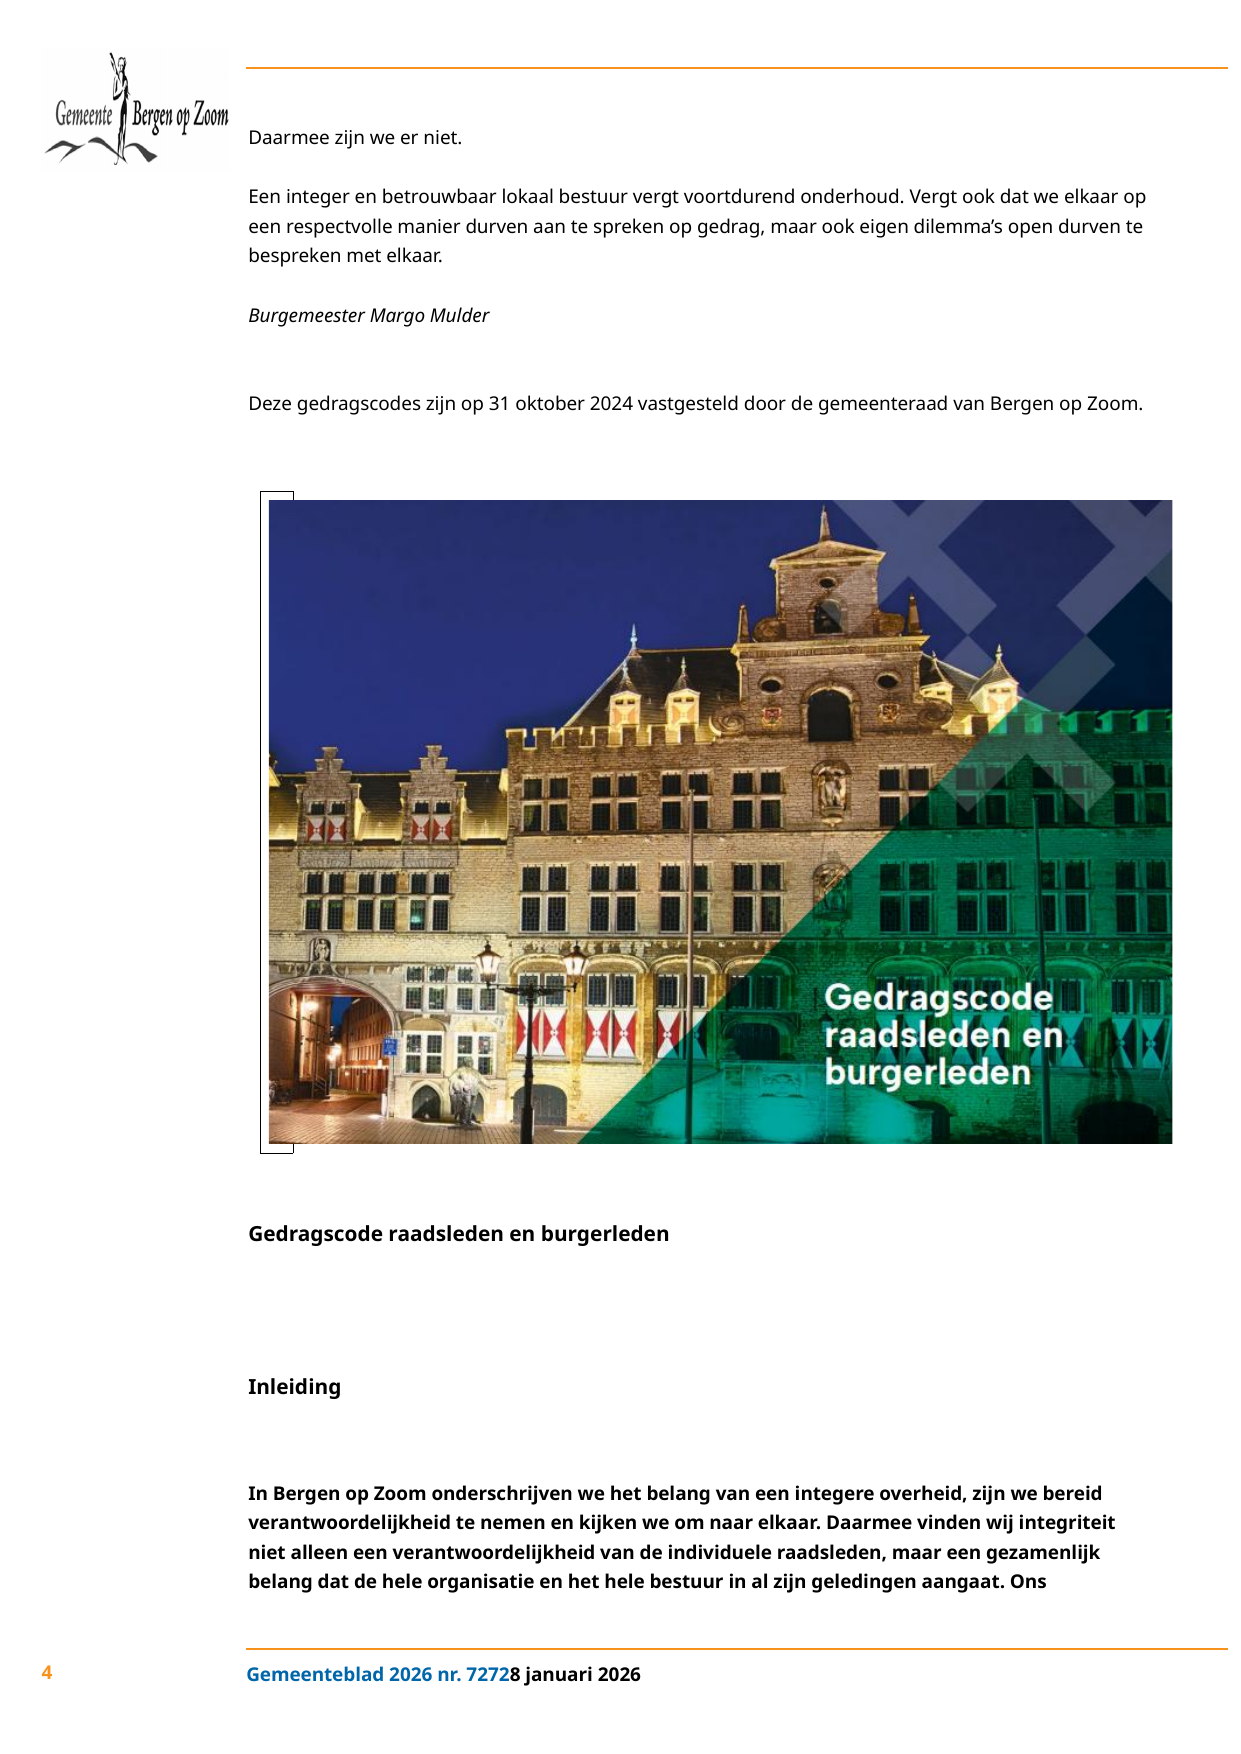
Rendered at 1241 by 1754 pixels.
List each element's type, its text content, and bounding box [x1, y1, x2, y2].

text Burgemeester Margo Mulder [248, 302, 1152, 328]
text In Bergen op Zoom onderschrijven we het belang van een integere overheid, zijn we bereid verantwoordelijkheid te nemen en kijken we om naar elkaar. Daarmee vinden wij integriteit niet alleen een verantwoordelijkheid van de individuele raadsleden, maar een gezamenlijk belang dat de hele organisatie en het hele bestuur in al zijn geledingen aangaat. Ons [248, 1480, 1152, 1594]
text Deze gedragscodes zijn op 31 oktober 2024 vastgesteld door de gemeenteraad van Bergen op Zoom. [248, 391, 1152, 416]
text Gedragscode raadsleden en burgerleden [248, 1219, 1152, 1248]
text Een integer en betrouwbaar lokaal bestuur vergt voortdurend onderhoud. Vergt ook dat we elkaar op een respectvolle manier durven aan te spreken op gedrag, maar ook eigen dilemma’s open durven te bespreken met elkaar. [248, 183, 1152, 268]
text Inleiding [248, 1372, 1152, 1401]
text Daarmee zijn we er niet. [248, 124, 1152, 150]
picture [41, 47, 231, 172]
picture [268, 500, 1173, 1144]
